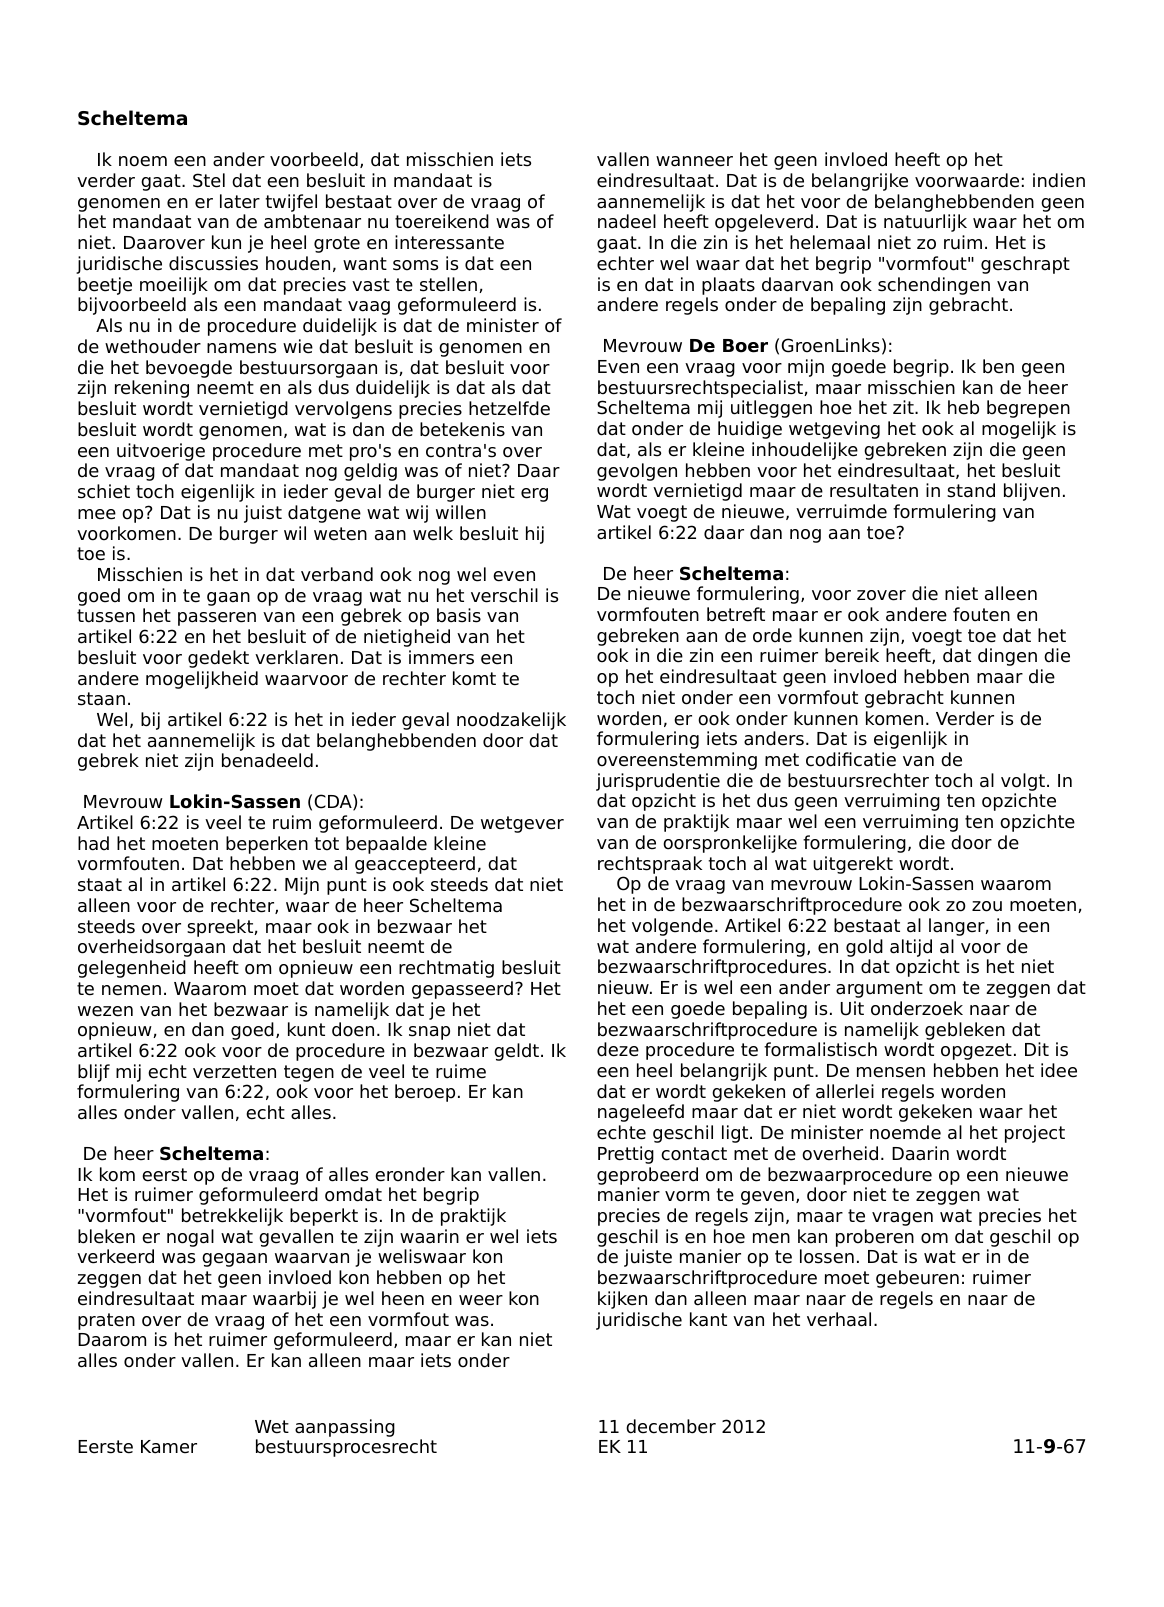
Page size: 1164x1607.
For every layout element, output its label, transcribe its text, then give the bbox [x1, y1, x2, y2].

text De heer Scheltema: [596, 563, 1087, 584]
text Mevrouw Lokin-Sassen (CDA): [77, 792, 567, 813]
text vallen wanneer het geen invloed heeft op het eindresultaat. Dat is de belangrijke voorwaarde: indien aannemelijk is dat het voor de belanghebbenden geen nadeel heeft opgeleverd. Dat is natuurlijk waar het om gaat. In die zin is het helemaal niet zo ruim. Het is echter wel waar dat het begrip "vormfout" geschrapt is en dat in plaats daarvan ook schendingen van andere regels onder de bepaling zijn gebracht. [596, 150, 1087, 316]
text Artikel 6:22 is veel te ruim geformuleerd. De wetgever had het moeten beperken tot bepaalde kleine vormfouten. Dat hebben we al geaccepteerd, dat staat al in artikel 6:22. Mijn punt is ook steeds dat niet alleen voor de rechter, waar de heer Scheltema steeds over spreekt, maar ook in bezwaar het overheidsorgaan dat het besluit neemt de gelegenheid heeft om opnieuw een rechtmatig besluit te nemen. Waarom moet dat worden gepasseerd? Het wezen van het bezwaar is namelijk dat je het opnieuw, en dan goed, kunt doen. Ik snap niet dat artikel 6:22 ook voor de procedure in bezwaar geldt. Ik blijf mij echt verzetten tegen de veel te ruime formulering van 6:22, ook voor het beroep. Er kan alles onder vallen, echt alles. [77, 813, 567, 1124]
text Op de vraag van mevrouw Lokin-Sassen waarom het in de bezwaarschriftprocedure ook zo zou moeten, het volgende. Artikel 6:22 bestaat al langer, in een wat andere formulering, en gold altijd al voor de bezwaarschriftprocedures. In dat opzicht is het niet nieuw. Er is wel een ander argument om te zeggen dat het een goede bepaling is. Uit onderzoek naar de bezwaarschriftprocedure is namelijk gebleken dat deze procedure te formalistisch wordt opgezet. Dit is een heel belangrijk punt. De mensen hebben het idee dat er wordt gekeken of allerlei regels worden nageleefd maar dat er niet wordt gekeken waar het echte geschil ligt. De minister noemde al het project Prettig contact met de overheid. Daarin wordt geprobeerd om de bezwaarprocedure op een nieuwe manier vorm te geven, door niet te zeggen wat precies de regels zijn, maar te vragen wat precies het geschil is en hoe men kan proberen om dat geschil op de juiste manier op te lossen. Dat is wat er in de bezwaarschriftprocedure moet gebeuren: ruimer kijken dan alleen maar naar de regels en naar de juridische kant van het verhaal. [596, 874, 1087, 1330]
text Ik noem een ander voorbeeld, dat misschien iets verder gaat. Stel dat een besluit in mandaat is genomen en er later twijfel bestaat over de vraag of het mandaat van de ambtenaar nu toereikend was of niet. Daarover kun je heel grote en interessante juridische discussies houden, want soms is dat een beetje moeilijk om dat precies vast te stellen, bijvoorbeeld als een mandaat vaag geformuleerd is. [77, 150, 567, 316]
text Als nu in de procedure duidelijk is dat de minister of de wethouder namens wie dat besluit is genomen en die het bevoegde bestuursorgaan is, dat besluit voor zijn rekening neemt en als dus duidelijk is dat als dat besluit wordt vernietigd vervolgens precies hetzelfde besluit wordt genomen, wat is dan de betekenis van een uitvoerige procedure met pro's en contra's over de vraag of dat mandaat nog geldig was of niet? Daar schiet toch eigenlijk in ieder geval de burger niet erg mee op? Dat is nu juist datgene wat wij willen voorkomen. De burger wil weten aan welk besluit hij toe is. [77, 316, 567, 565]
text Mevrouw De Boer (GroenLinks): [596, 336, 1087, 357]
text Ik kom eerst op de vraag of alles eronder kan vallen. Het is ruimer geformuleerd omdat het begrip "vormfout" betrekkelijk beperkt is. In de praktijk bleken er nogal wat gevallen te zijn waarin er wel iets verkeerd was gegaan waarvan je weliswaar kon zeggen dat het geen invloed kon hebben op het eindresultaat maar waarbij je wel heen en weer kon praten over de vraag of het een vormfout was. Daarom is het ruimer geformuleerd, maar er kan niet alles onder vallen. Er kan alleen maar iets onder [77, 1164, 567, 1372]
text De heer Scheltema: [77, 1144, 567, 1164]
text Even een vraag voor mijn goede begrip. Ik ben geen bestuursrechtspecialist, maar misschien kan de heer Scheltema mij uitleggen hoe het zit. Ik heb begrepen dat onder de huidige wetgeving het ook al mogelijk is dat, als er kleine inhoudelijke gebreken zijn die geen gevolgen hebben voor het eindresultaat, het besluit wordt vernietigd maar de resultaten in stand blijven. Wat voegt de nieuwe, verruimde formulering van artikel 6:22 daar dan nog aan toe? [596, 357, 1087, 543]
text Misschien is het in dat verband ook nog wel even goed om in te gaan op de vraag wat nu het verschil is tussen het passeren van een gebrek op basis van artikel 6:22 en het besluit of de nietigheid van het besluit voor gedekt verklaren. Dat is immers een andere mogelijkheid waarvoor de rechter komt te staan. [77, 565, 567, 710]
text De nieuwe formulering, voor zover die niet alleen vormfouten betreft maar er ook andere fouten en gebreken aan de orde kunnen zijn, voegt toe dat het ook in die zin een ruimer bereik heeft, dat dingen die op het eindresultaat geen invloed hebben maar die toch niet onder een vormfout gebracht kunnen worden, er ook onder kunnen komen. Verder is de formulering iets anders. Dat is eigenlijk in overeenstemming met codificatie van de jurisprudentie die de bestuursrechter toch al volgt. In dat opzicht is het dus geen verruiming ten opzichte van de praktijk maar wel een verruiming ten opzichte van de oorspronkelijke formulering, die door de rechtspraak toch al wat uitgerekt wordt. [596, 584, 1087, 874]
text Wel, bij artikel 6:22 is het in ieder geval noodzakelijk dat het aannemelijk is dat belanghebbenden door dat gebrek niet zijn benadeeld. [77, 710, 567, 772]
